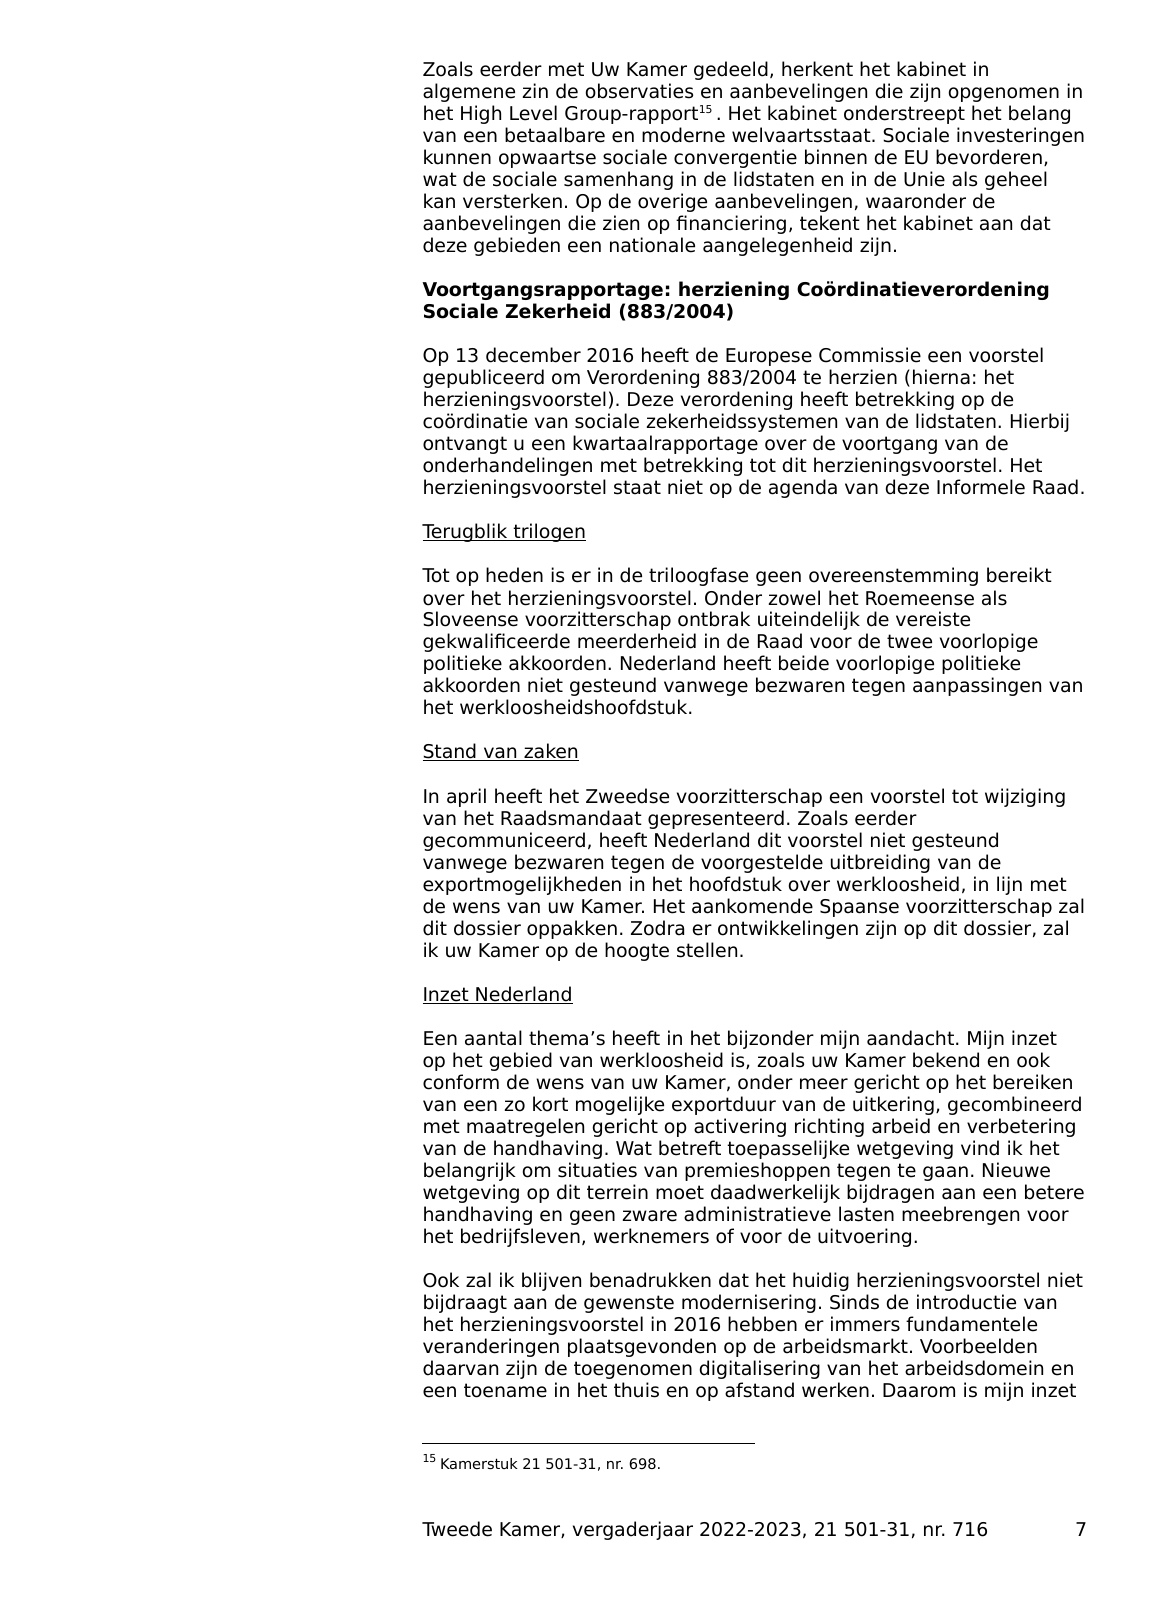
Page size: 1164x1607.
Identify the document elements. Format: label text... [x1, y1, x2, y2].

text Kamerstuk 21 501-31, nr. 698. [422, 1452, 1087, 1474]
text Op 13 december 2016 heeft de Europese Commissie een voorstel gepubliceerd om Verordening 883/2004 te herzien (hierna: het herzieningsvoorstel). Deze verordening heeft betrekking op de coördinatie van sociale zekerheidssystemen van de lidstaten. Hierbij ontvangt u een kwartaalrapportage over de voortgang van de onderhandelingen met betrekking tot dit herzieningsvoorstel. Het herzieningsvoorstel staat niet op de agenda van deze Informele Raad. [422, 345, 1087, 499]
subtitle Inzet Nederland [422, 984, 1087, 1006]
text Een aantal thema’s heeft in het bijzonder mijn aandacht. Mijn inzet op het gebied van werkloosheid is, zoals uw Kamer bekend en ook conform de wens van uw Kamer, onder meer gericht op het bereiken van een zo kort mogelijke exportduur van de uitkering, gecombineerd met maatregelen gericht op activering richting arbeid en verbetering van de handhaving. Wat betreft toepasselijke wetgeving vind ik het belangrijk om situaties van premieshoppen tegen te gaan. Nieuwe wetgeving op dit terrein moet daadwerkelijk bijdragen aan een betere handhaving en geen zware administratieve lasten meebrengen voor het bedrijfsleven, werknemers of voor de uitvoering. [422, 1028, 1087, 1248]
subtitle Stand van zaken [422, 741, 1087, 763]
subtitle Voortgangsrapportage: herziening Coördinatieverordening Sociale Zekerheid (883/2004) [422, 279, 1087, 323]
text Tot op heden is er in de triloogfase geen overeenstemming bereikt over het herzieningsvoorstel. Onder zowel het Roemeense als Sloveense voorzitterschap ontbrak uiteindelijk de vereiste gekwalificeerde meerderheid in de Raad voor de twee voorlopige politieke akkoorden. Nederland heeft beide voorlopige politieke akkoorden niet gesteund vanwege bezwaren tegen aanpassingen van het werkloosheidshoofdstuk. [422, 565, 1087, 719]
text In april heeft het Zweedse voorzitterschap een voorstel tot wijziging van het Raadsmandaat gepresenteerd. Zoals eerder gecommuniceerd, heeft Nederland dit voorstel niet gesteund vanwege bezwaren tegen de voorgestelde uitbreiding van de exportmogelijkheden in het hoofdstuk over werkloosheid, in lijn met de wens van uw Kamer. Het aankomende Spaanse voorzitterschap zal dit dossier oppakken. Zodra er ontwikkelingen zijn op dit dossier, zal ik uw Kamer op de hoogte stellen. [422, 786, 1087, 961]
subtitle Terugblik trilogen [422, 521, 1087, 543]
text Ook zal ik blijven benadrukken dat het huidig herzieningsvoorstel niet bijdraagt aan de gewenste modernisering. Sinds de introductie van het herzieningsvoorstel in 2016 hebben er immers fundamentele veranderingen plaatsgevonden op de arbeidsmarkt. Voorbeelden daarvan zijn de toegenomen digitalisering van het arbeidsdomein en een toename in het thuis en op afstand werken. Daarom is mijn inzet [422, 1270, 1087, 1402]
text Zoals eerder met Uw Kamer gedeeld, herkent het kabinet in algemene zin de observaties en aanbevelingen die zijn opgenomen in het High Level Group-rapport. Het kabinet onderstreept het belang van een betaalbare en moderne welvaartsstaat. Sociale investeringen kunnen opwaartse sociale convergentie binnen de EU bevorderen, wat de sociale samenhang in de lidstaten en in de Unie als geheel kan versterken. Op de overige aanbevelingen, waaronder de aanbevelingen die zien op financiering, tekent het kabinet aan dat deze gebieden een nationale aangelegenheid zijn. [422, 59, 1087, 257]
